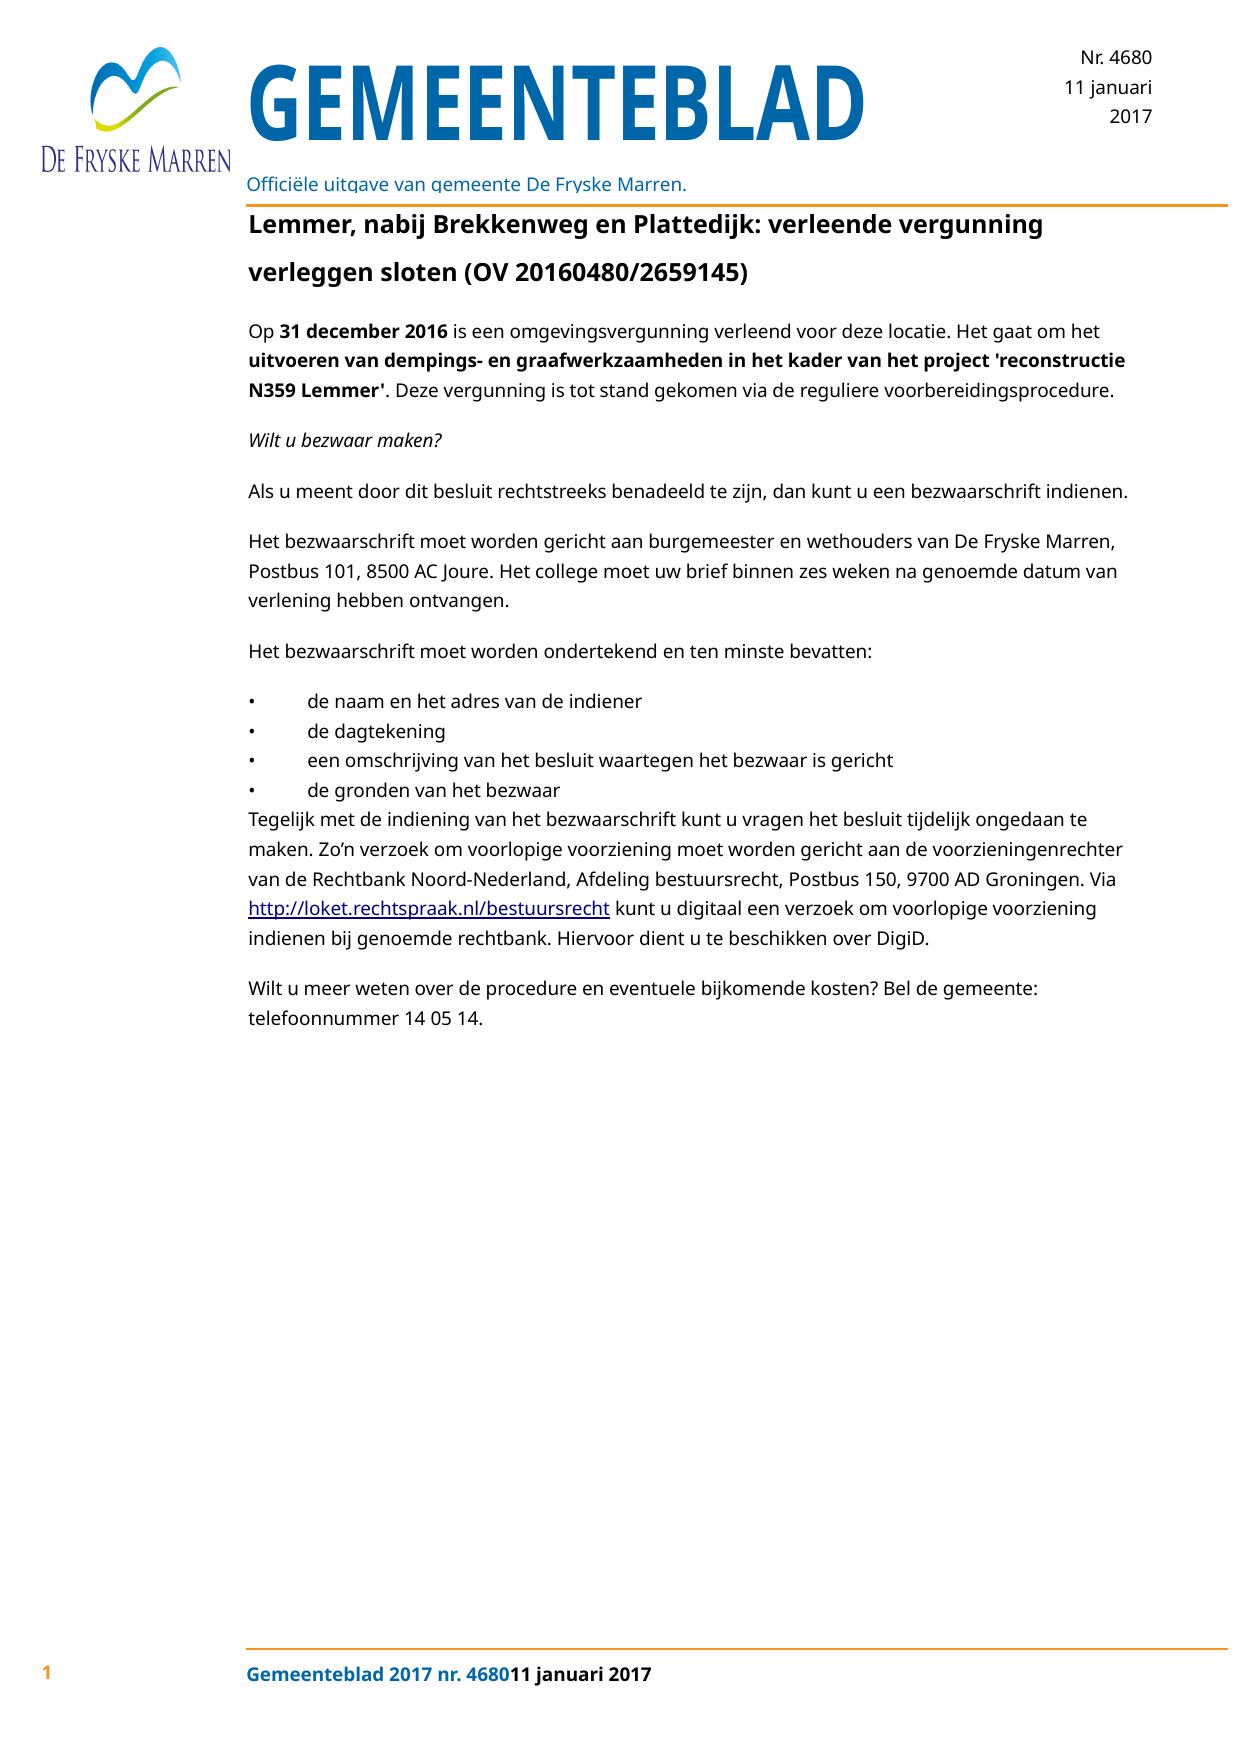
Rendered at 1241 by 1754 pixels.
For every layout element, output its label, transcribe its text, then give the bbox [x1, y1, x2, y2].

text Tegelijk met de indiening van het bezwaarschrift kunt u vragen het besluit tijdelijk ongedaan te maken. Zo’n verzoek om voorlopige voorziening moet worden gericht aan de voorzieningenrechter van de Rechtbank Noord-Nederland, Afdeling bestuursrecht, Postbus 150, 9700 AD Groningen. Via http://loket.rechtspraak.nl/bestuursrecht kunt u digitaal een verzoek om voorlopige voorziening indienen bij genoemde rechtbank. Hiervoor dient u te beschikken over DigiD. [248, 807, 1152, 951]
text Wilt u bezwaar maken? [248, 427, 1152, 453]
list de gronden van het bezwaar [248, 777, 1152, 803]
text Wilt u meer weten over de procedure en eventuele bijkomende kosten? Bel de gemeente: telefoonnummer 14 05 14. [248, 975, 1152, 1031]
text Het bezwaarschrift moet worden ondertekend en ten minste bevatten: [248, 638, 1152, 664]
list een omschrijving van het besluit waartegen het bezwaar is gericht [248, 747, 1152, 773]
text Op 31 december 2016 is een omgevingsvergunning verleend voor deze locatie. Het gaat om het uitvoeren van dempings- en graafwerkzaamheden in het kader van het project 'reconstructie N359 Lemmer'. Deze vergunning is tot stand gekomen via de reguliere voorbereidingsprocedure. [248, 318, 1152, 403]
text Het bezwaarschrift moet worden gericht aan burgemeester en wethouders van De Fryske Marren, Postbus 101, 8500 AC Joure. Het college moet uw brief binnen zes weken na genoemde datum van verlening hebben ontvangen. [248, 528, 1152, 613]
text Als u meent door dit besluit rechtstreeks benadeeld te zijn, dan kunt u een bezwaarschrift indienen. [248, 478, 1152, 504]
list de naam en het adres van de indiener [248, 688, 1152, 714]
picture [41, 47, 231, 172]
list de dagtekening [248, 718, 1152, 744]
text Lemmer, nabij Brekkenweg en Plattedijk: verleende vergunning verleggen sloten (OV 20160480/2659145) [248, 207, 1152, 288]
